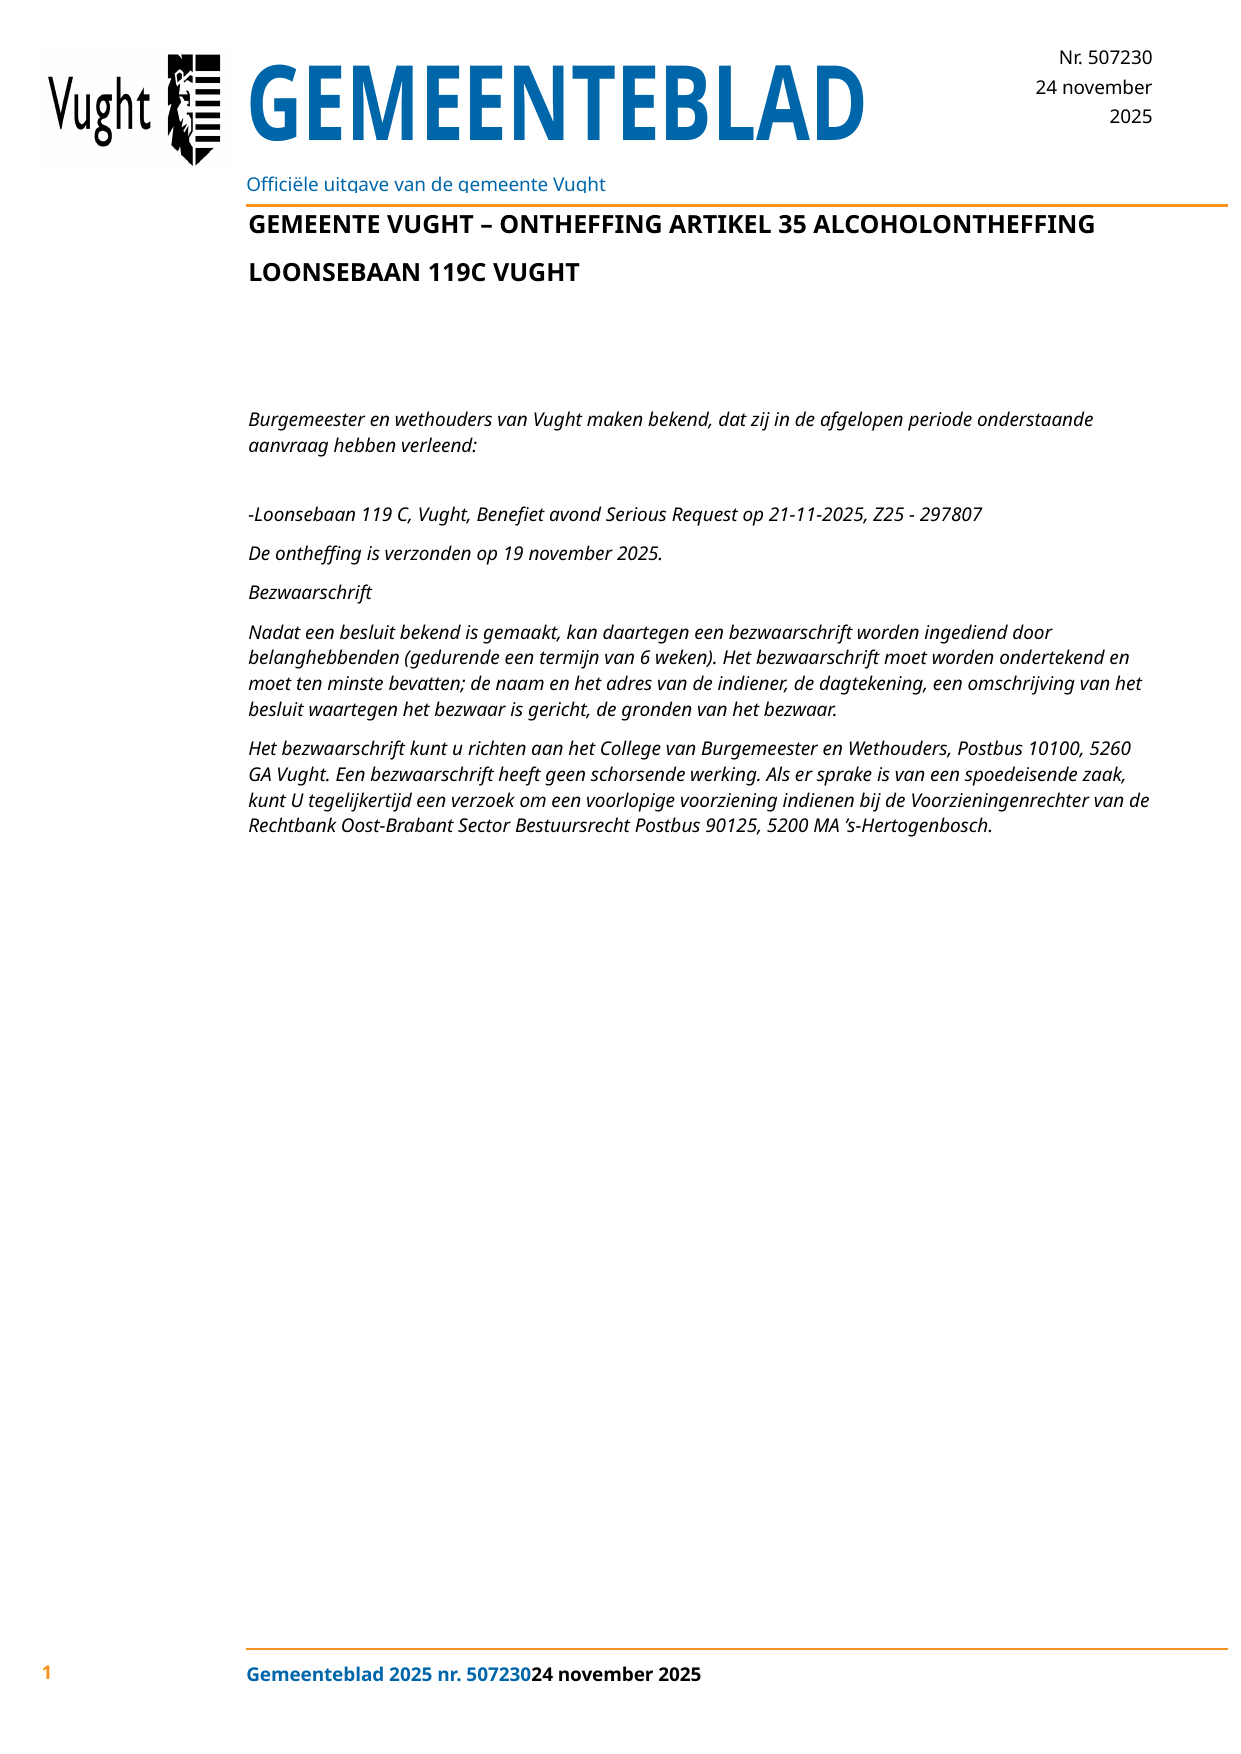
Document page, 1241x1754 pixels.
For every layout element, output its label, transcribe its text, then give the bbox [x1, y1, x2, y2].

text Het bezwaarschrift kunt u richten aan het College van Burgemeester en Wethouders, Postbus 10100, 5260 GA Vught. Een bezwaarschrift heeft geen schorsende werking. Als er sprake is van een spoedeisende zaak, kunt U tegelijkertijd een verzoek om een voorlopige voorziening indienen bij de Voorzieningenrechter van de Rechtbank Oost-Brabant Sector Bestuursrecht Postbus 90125, 5200 MA ’s-Hertogenbosch. [248, 735, 1152, 838]
text GEMEENTE VUGHT – ONTHEFFING ARTIKEL 35 ALCOHOLONTHEFFING LOONSEBAAN 119C VUGHT [248, 207, 1152, 288]
text De ontheffing is verzonden op 19 november 2025. [248, 540, 1152, 566]
text Bezwaarschrift [248, 579, 1152, 605]
text Burgemeester en wethouders van Vught maken bekend, dat zij in de afgelopen periode onderstaande aanvraag hebben verleend: [248, 406, 1152, 458]
picture [41, 47, 231, 172]
text Nadat een besluit bekend is gemaakt, kan daartegen een bezwaarschrift worden ingediend door belanghebbenden (gedurende een termijn van 6 weken). Het bezwaarschrift moet worden ondertekend en moet ten minste bevatten; de naam en het adres van de indiener, de dagtekening, een omschrijving van het besluit waartegen het bezwaar is gericht, de gronden van het bezwaar. [248, 619, 1152, 722]
text -Loonsebaan 119 C, Vught, Benefiet avond Serious Request op 21-11-2025, Z25 - 297807 [248, 501, 1152, 527]
